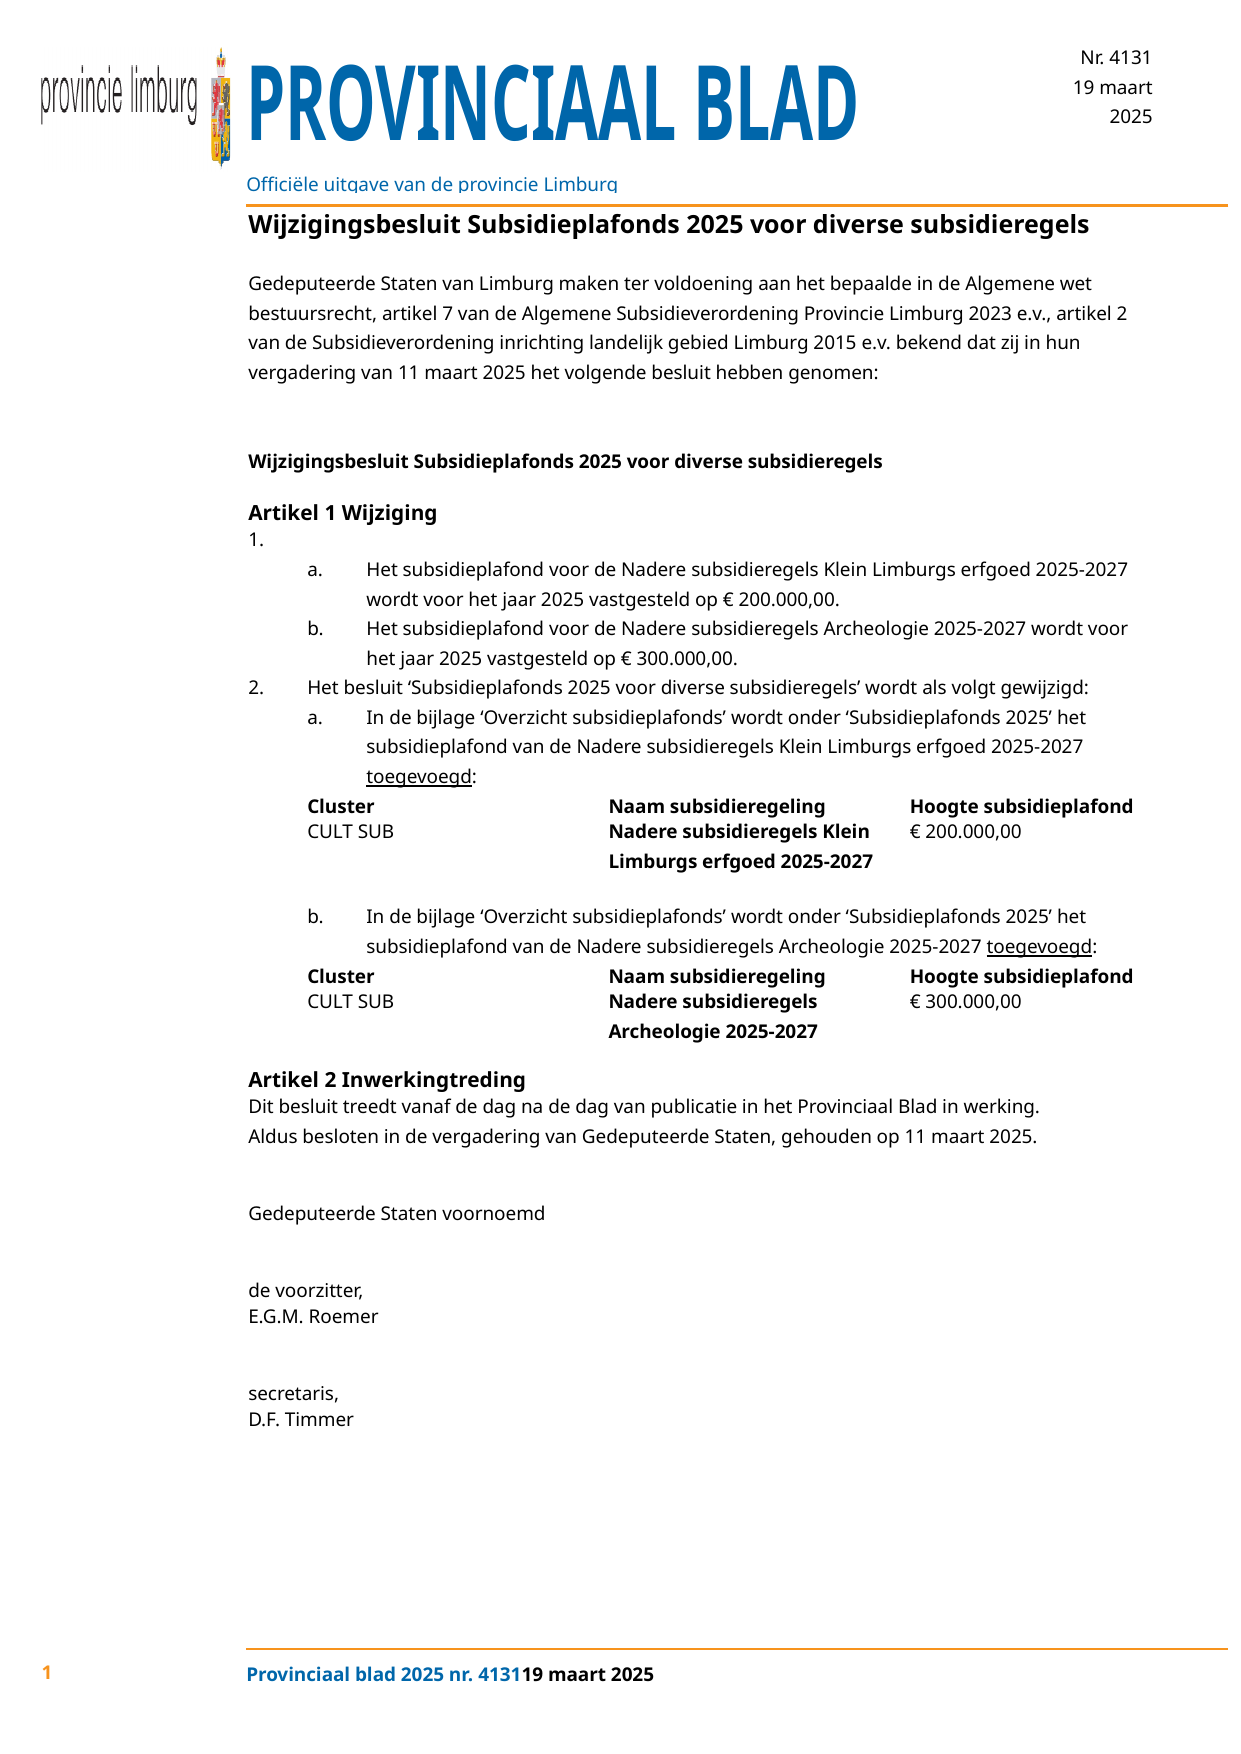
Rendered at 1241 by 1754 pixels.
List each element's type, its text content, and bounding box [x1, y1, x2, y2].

list In de bijlage ‘Overzicht subsidieplafonds’ wordt onder ‘Subsidieplafonds 2025’ het subsidieplafond van de Nadere subsidieregels Archeologie 2025-2027 toegevoegd: [307, 904, 1152, 959]
text Gedeputeerde Staten voornoemd [248, 1200, 1152, 1226]
table_cell CULT SUB [307, 819, 608, 874]
list In de bijlage ‘Overzicht subsidieplafonds’ wordt onder ‘Subsidieplafonds 2025’ het subsidieplafond van de Nadere subsidieregels Klein Limburgs erfgoed 2025-2027 toegevoegd: [307, 704, 1152, 789]
table_header Cluster [307, 963, 608, 989]
list Het subsidieplafond voor de Nadere subsidieregels Archeologie 2025-2027 wordt voor het jaar 2025 vastgesteld op € 300.000,00. [307, 615, 1152, 671]
table_header Hoogte subsidieplafond [910, 793, 1211, 819]
text Aldus besloten in de vergadering van Gedeputeerde Staten, gehouden op 11 maart 2025. [248, 1123, 1152, 1149]
text Artikel 2 Inwerkingtreding [248, 1065, 1152, 1093]
text Artikel 1 Wijziging [248, 498, 1152, 527]
text de voorzitter, [248, 1277, 1152, 1303]
text Wijzigingsbesluit Subsidieplafonds 2025 voor diverse subsidieregels [248, 207, 1152, 241]
text E.G.M. Roemer [248, 1303, 1152, 1329]
text Wijzigingsbesluit Subsidieplafonds 2025 voor diverse subsidieregels [248, 448, 1152, 473]
table_header Cluster [307, 793, 608, 819]
table_cell Nadere subsidieregels Archeologie 2025-2027 [608, 989, 909, 1044]
text Gedeputeerde Staten van Limburg maken ter voldoening aan het bepaalde in de Algemene wet bestuursrecht, artikel 7 van de Algemene Subsidieverordening Provincie Limburg 2023 e.v., artikel 2 van de Subsidieverordening inrichting landelijk gebied Limburg 2015 e.v. bekend dat zij in hun vergadering van 11 maart 2025 het volgende besluit hebben genomen: [248, 270, 1152, 385]
table_header Naam subsidieregeling [608, 963, 909, 989]
list Het besluit ‘Subsidieplafonds 2025 voor diverse subsidieregels’ wordt als volgt gewijzigd: [248, 674, 1152, 700]
table_header Hoogte subsidieplafond [910, 963, 1211, 989]
text secretaris, [248, 1380, 1152, 1406]
text D.F. Timmer [248, 1406, 1152, 1432]
table_cell € 200.000,00 [910, 819, 1211, 874]
table_cell CULT SUB [307, 989, 608, 1044]
picture [41, 47, 231, 172]
text Dit besluit treedt vanaf de dag na de dag van publicatie in het Provinciaal Blad in werking. [248, 1093, 1152, 1119]
table_header Naam subsidieregeling [608, 793, 909, 819]
table_cell Nadere subsidieregels Klein Limburgs erfgoed 2025-2027 [608, 819, 909, 874]
list Het subsidieplafond voor de Nadere subsidieregels Klein Limburgs erfgoed 2025-2027 wordt voor het jaar 2025 vastgesteld op € 200.000,00. [307, 556, 1152, 612]
table_cell € 300.000,00 [910, 989, 1211, 1044]
